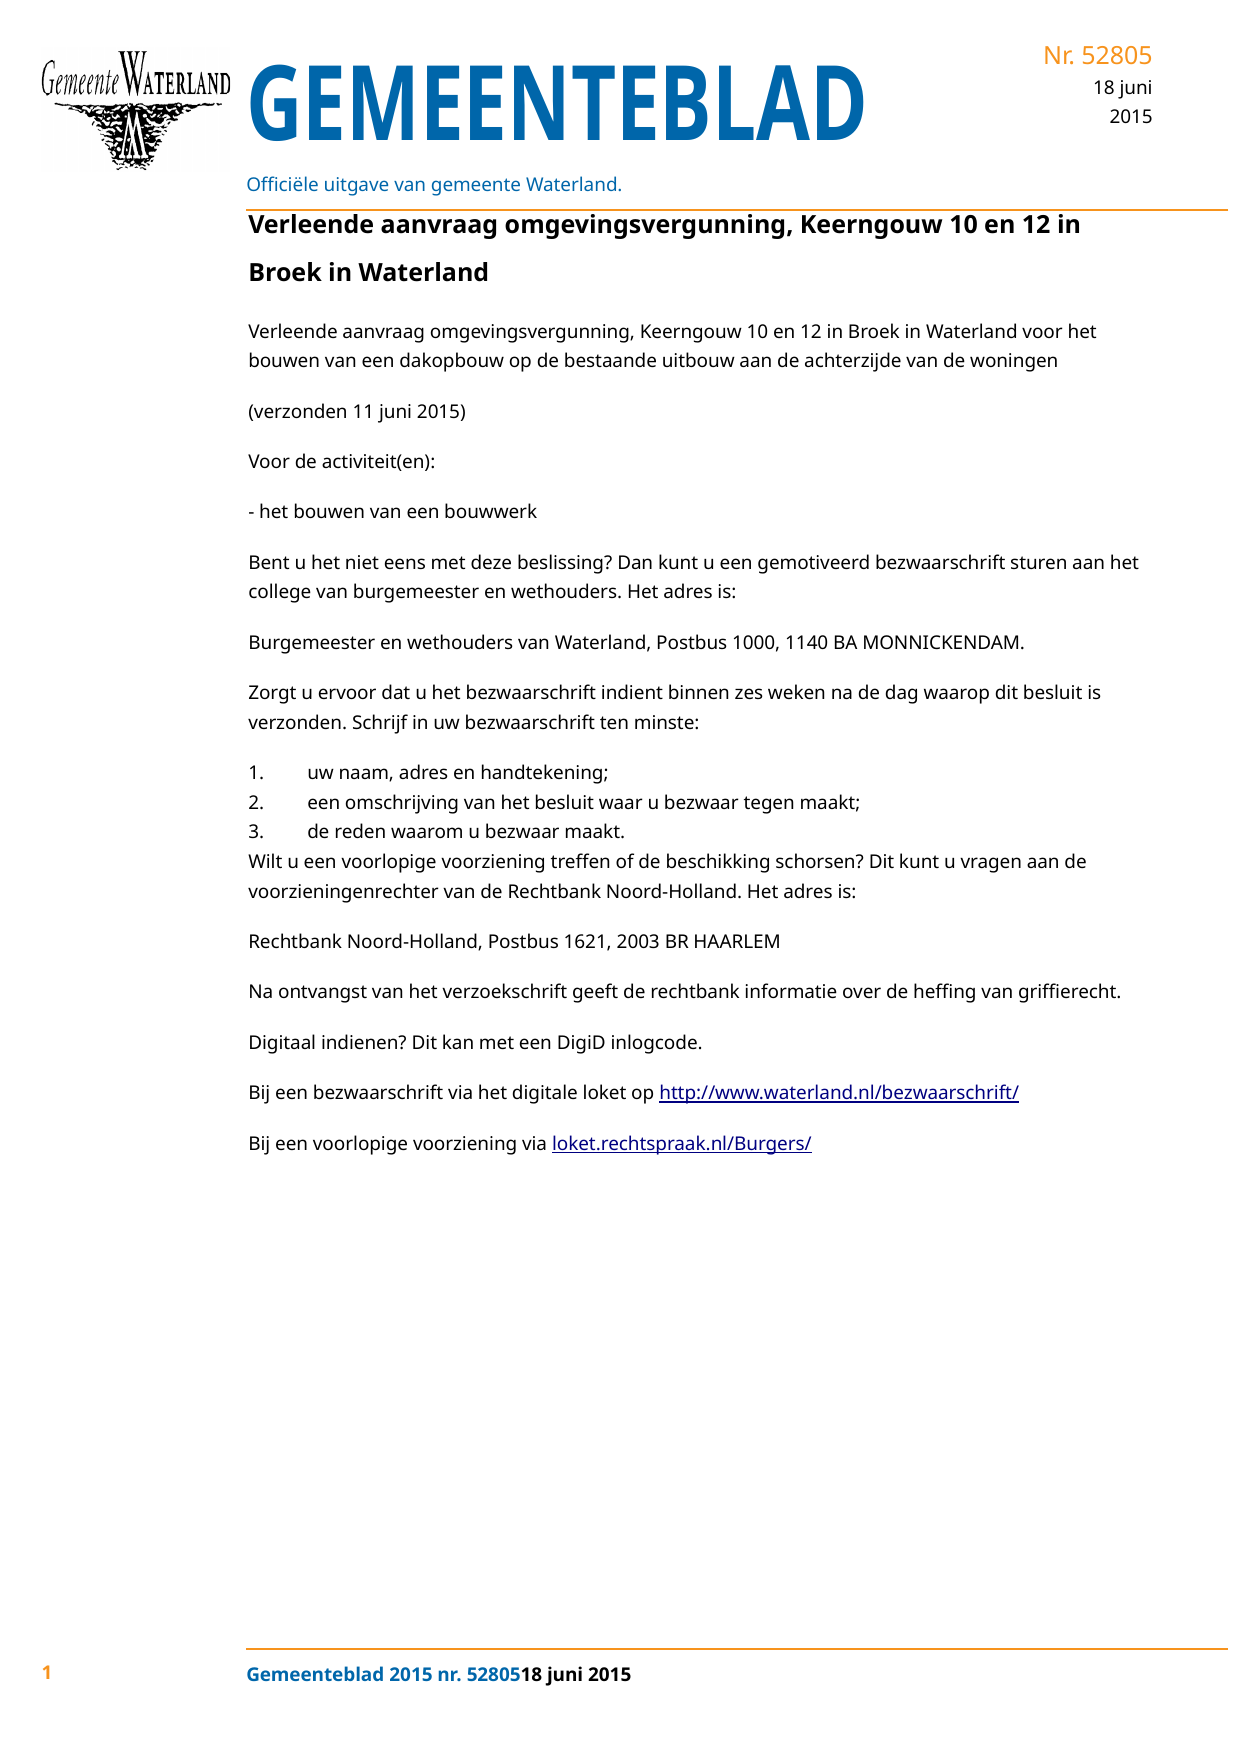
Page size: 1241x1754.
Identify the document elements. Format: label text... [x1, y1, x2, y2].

picture [41, 47, 231, 172]
text Burgemeester en wethouders van Waterland, Postbus 1000, 1140 BA MONNICKENDAM. [248, 629, 1152, 655]
text Zorgt u ervoor dat u het bezwaarschrift indient binnen zes weken na de dag waarop dit besluit is verzonden. Schrijf in uw bezwaarschrift ten minste: [248, 679, 1152, 735]
text Voor de activiteit(en): [248, 448, 1152, 474]
text Bij een bezwaarschrift via het digitale loket op http://www.waterland.nl/bezwaarschrift/ [248, 1079, 1152, 1105]
text - het bouwen van een bouwwerk [248, 499, 1152, 524]
text Wilt u een voorlopige voorziening treffen of de beschikking schorsen? Dit kunt u vragen aan de voorzieningenrechter van de Rechtbank Noord-Holland. Het adres is: [248, 848, 1152, 904]
list uw naam, adres en handtekening; [248, 759, 1152, 785]
text Digitaal indienen? Dit kan met een DigiD inlogcode. [248, 1029, 1152, 1055]
list de reden waarom u bezwaar maakt. [248, 819, 1152, 844]
text Verleende aanvraag omgevingsvergunning, Keerngouw 10 en 12 in Broek in Waterland voor het bouwen van een dakopbouw op de bestaande uitbouw aan de achterzijde van de woningen [248, 318, 1152, 373]
text Rechtbank Noord-Holland, Postbus 1621, 2003 BR HAARLEM [248, 928, 1152, 954]
list een omschrijving van het besluit waar u bezwaar tegen maakt; [248, 789, 1152, 815]
text Na ontvangst van het verzoekschrift geeft de rechtbank informatie over de heffing van griffierecht. [248, 979, 1152, 1004]
text (verzonden 11 juni 2015) [248, 398, 1152, 424]
text Bent u het niet eens met deze beslissing? Dan kunt u een gemotiveerd bezwaarschrift sturen aan het college van burgemeester en wethouders. Het adres is: [248, 549, 1152, 604]
text Bij een voorlopige voorziening via loket.rechtspraak.nl/Burgers/ [248, 1130, 1152, 1156]
text Verleende aanvraag omgevingsvergunning, Keerngouw 10 en 12 in Broek in Waterland [248, 211, 1152, 288]
